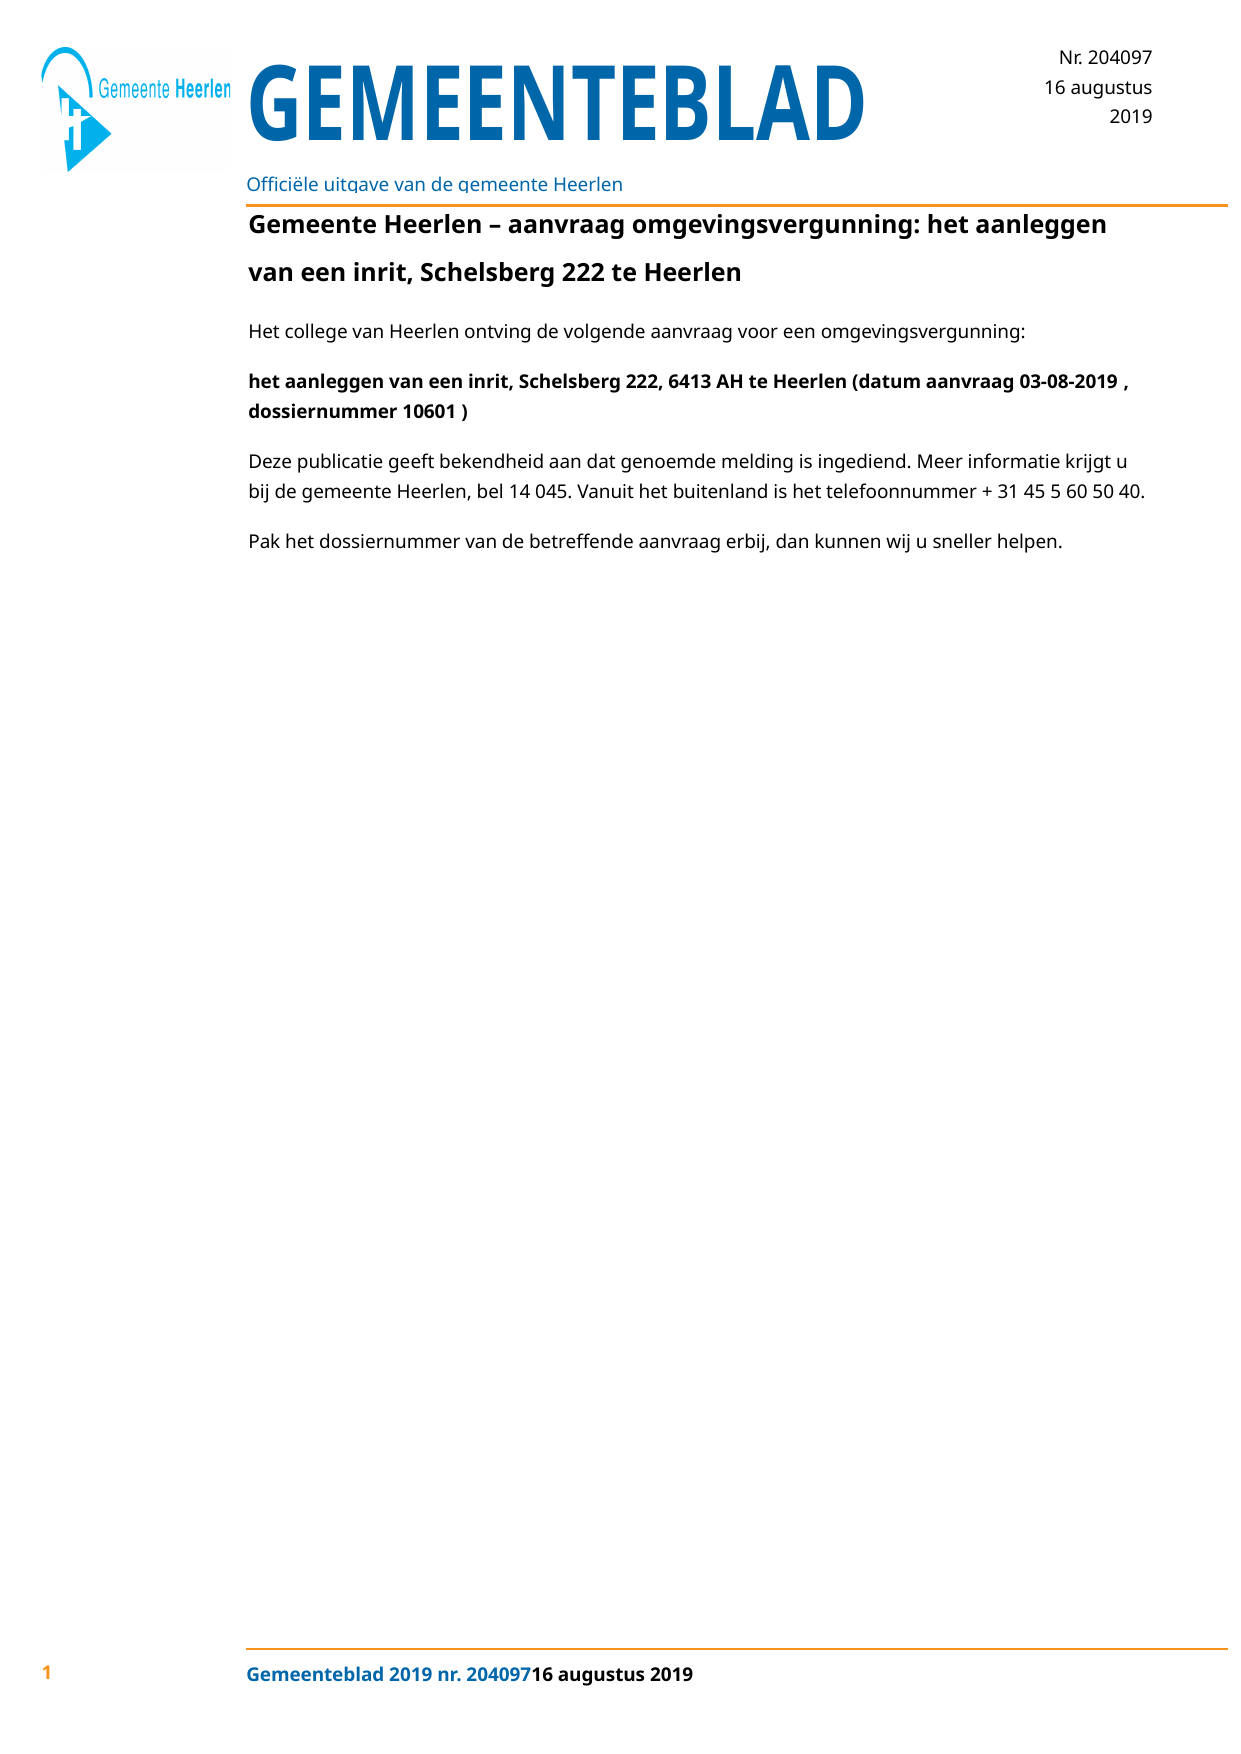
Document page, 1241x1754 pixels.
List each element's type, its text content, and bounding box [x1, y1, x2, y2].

picture [41, 47, 231, 172]
text Pak het dossiernummer van de betreffende aanvraag erbij, dan kunnen wij u sneller helpen. [248, 528, 1152, 554]
text het aanleggen van een inrit, Schelsberg 222, 6413 AH te Heerlen (datum aanvraag 03-08-2019 , dossiernummer 10601 ) [248, 368, 1152, 424]
text Het college van Heerlen ontving de volgende aanvraag voor een omgevingsvergunning: [248, 318, 1152, 344]
text Gemeente Heerlen – aanvraag omgevingsvergunning: het aanleggen van een inrit, Schelsberg 222 te Heerlen [248, 207, 1152, 288]
picture [41, 47, 58, 70]
text Deze publicatie geeft bekendheid aan dat genoemde melding is ingediend. Meer informatie krijgt u bij de gemeente Heerlen, bel 14 045. Vanuit het buitenland is het telefoonnummer + 31 45 5 60 50 40. [248, 448, 1152, 504]
